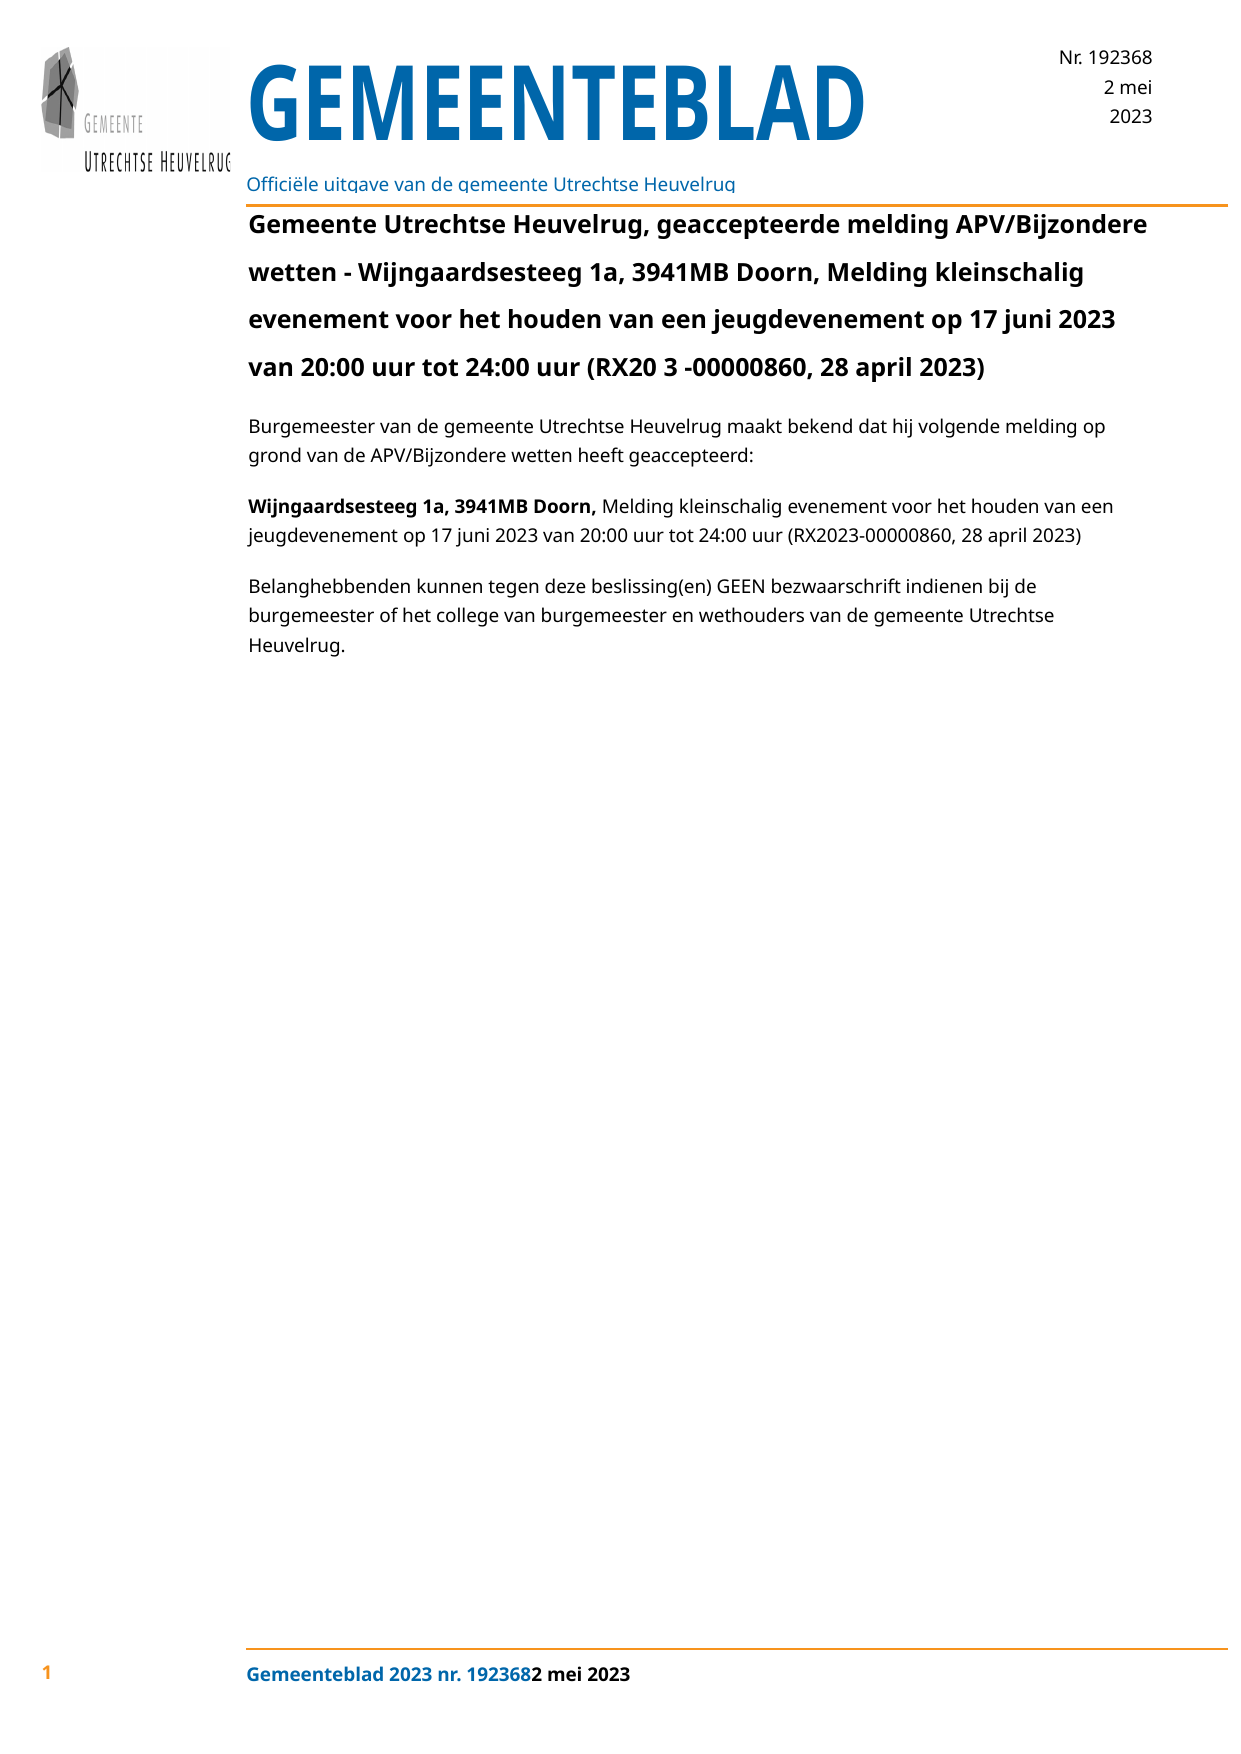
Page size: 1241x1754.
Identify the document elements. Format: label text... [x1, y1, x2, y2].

text Wijngaardsesteeg 1a, 3941MB Doorn, Melding kleinschalig evenement voor het houden van een jeugdevenement op 17 juni 2023 van 20:00 uur tot 24:00 uur (RX2023-00000860, 28 april 2023) [248, 493, 1152, 548]
text Gemeente Utrechtse Heuvelrug, geaccepteerde melding APV/Bijzondere wetten - Wijngaardsesteeg 1a, 3941MB Doorn, Melding kleinschalig evenement voor het houden van een jeugdevenement op 17 juni 2023 van 20:00 uur tot 24:00 uur (RX20 3 -00000860, 28 april 2023) [248, 207, 1152, 384]
picture [41, 47, 231, 172]
text Belanghebbenden kunnen tegen deze beslissing(en) GEEN bezwaarschrift indienen bij de burgemeester of het college van burgemeester en wethouders van de gemeente Utrechtse Heuvelrug. [248, 573, 1152, 658]
text Burgemeester van de gemeente Utrechtse Heuvelrug maakt bekend dat hij volgende melding op grond van de APV/Bijzondere wetten heeft geaccepteerd: [248, 413, 1152, 468]
